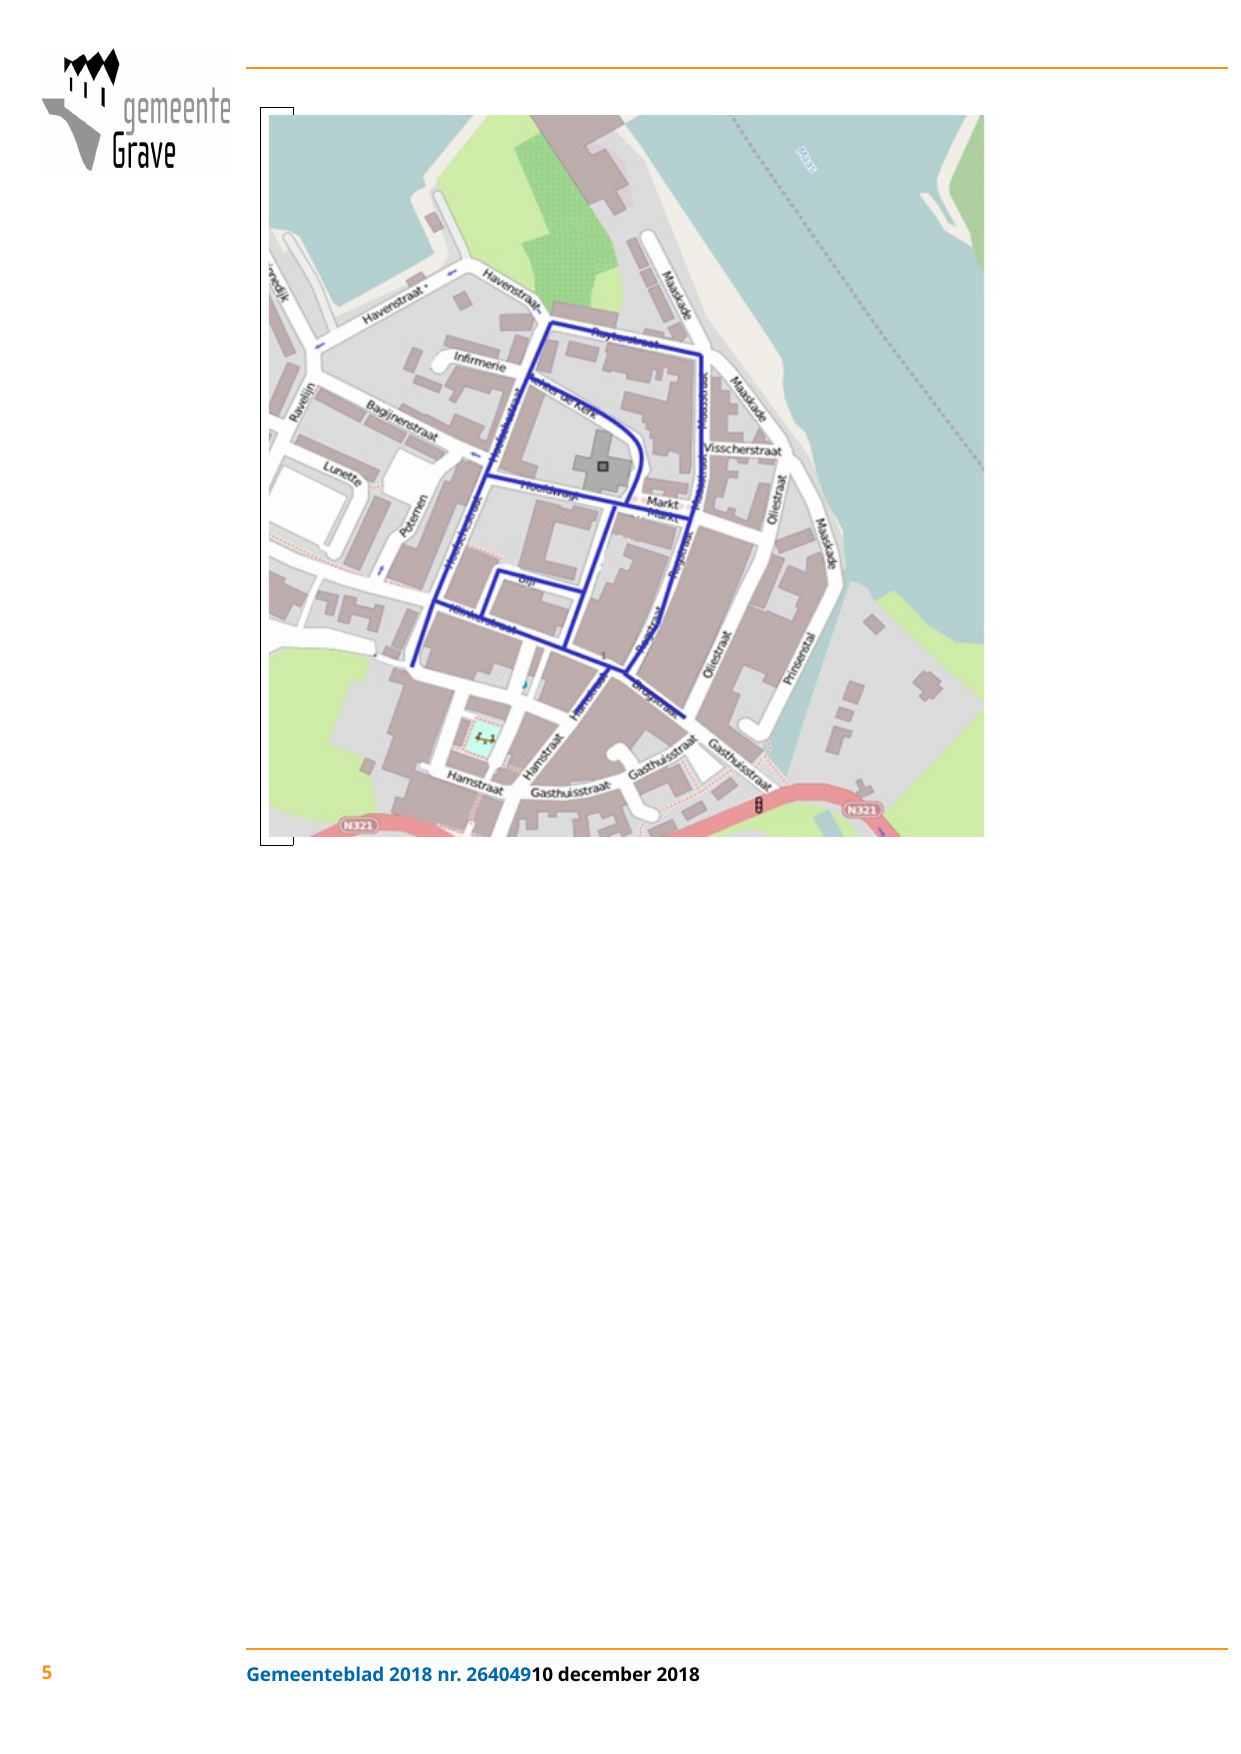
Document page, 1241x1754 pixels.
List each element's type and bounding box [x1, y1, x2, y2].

picture [41, 47, 231, 172]
picture [268, 115, 1155, 837]
